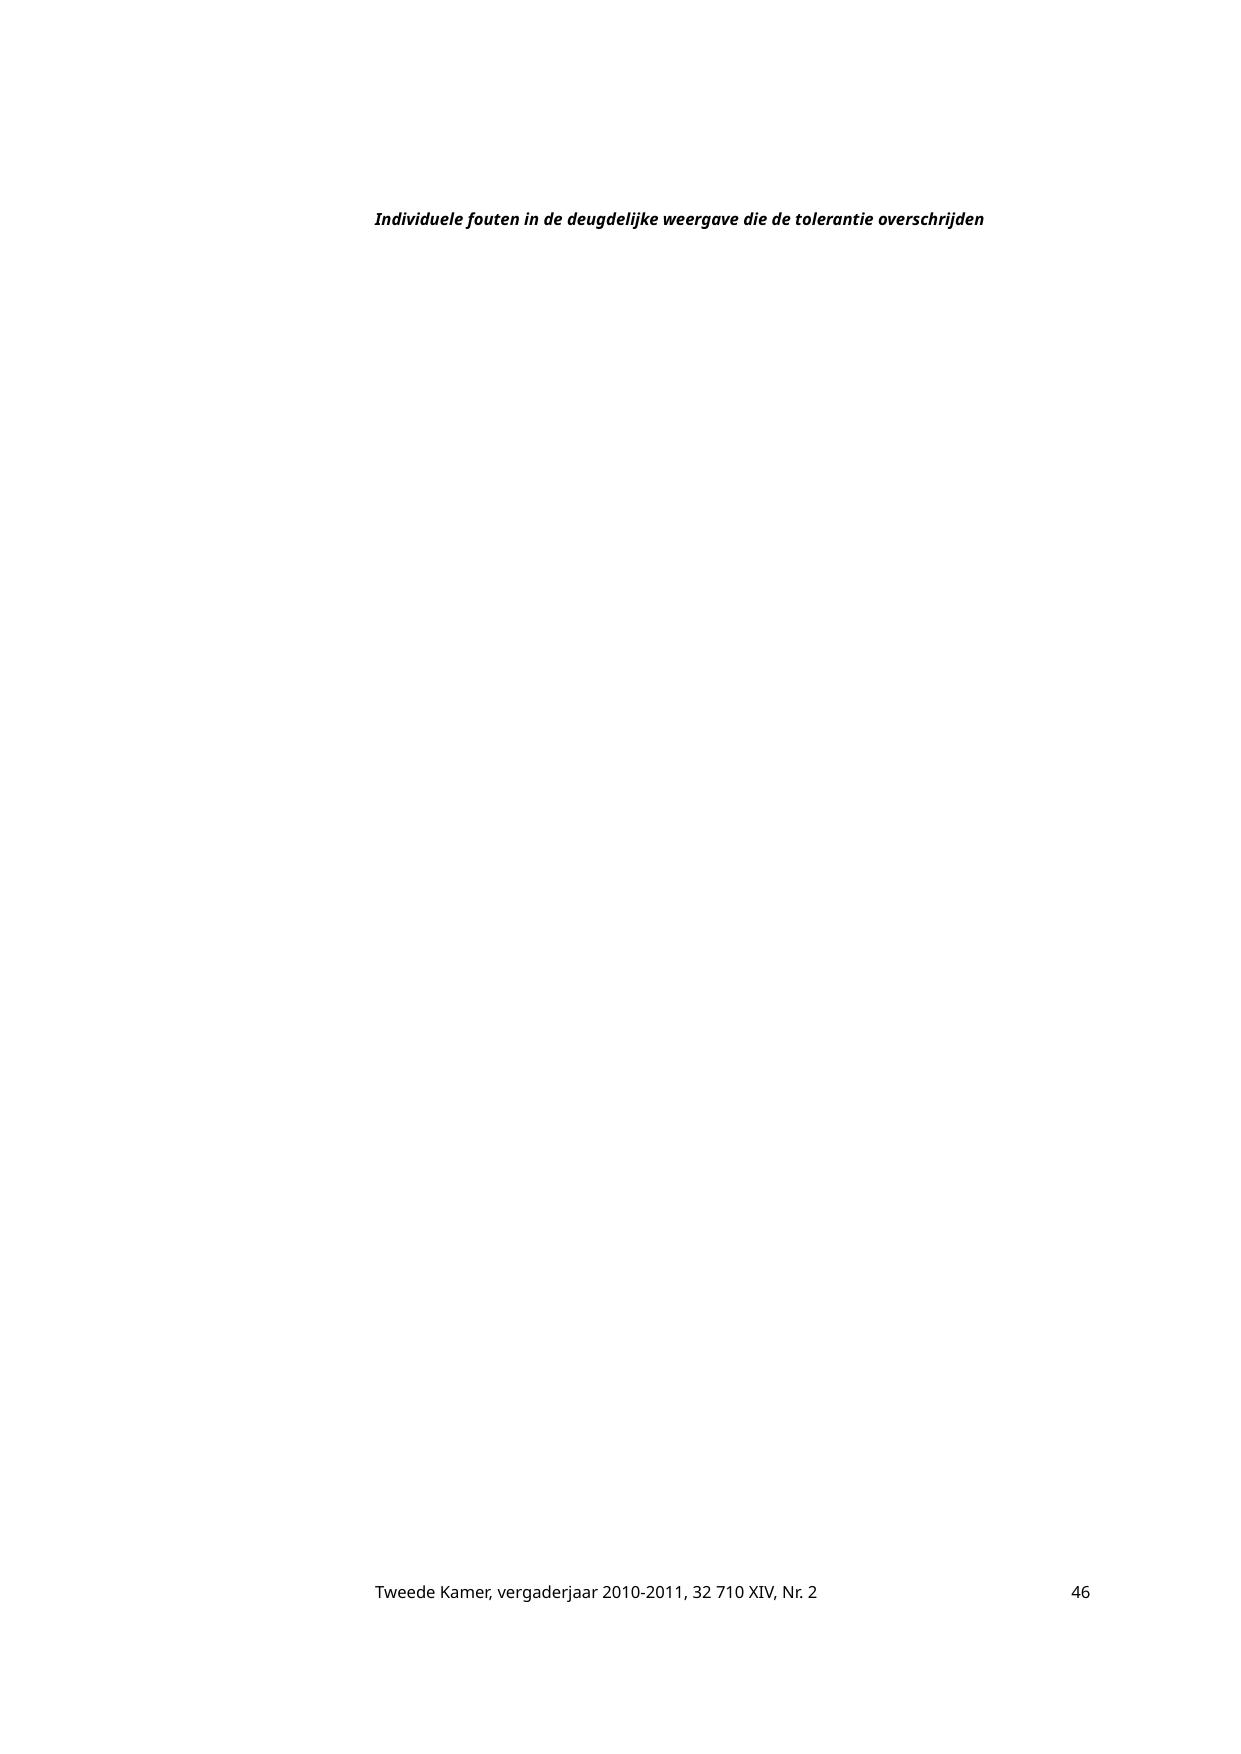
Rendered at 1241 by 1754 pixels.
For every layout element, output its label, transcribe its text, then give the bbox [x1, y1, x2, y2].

text Individuele fouten in de deugdelijke weergave die de tolerantie overschrijden [375, 208, 1090, 231]
